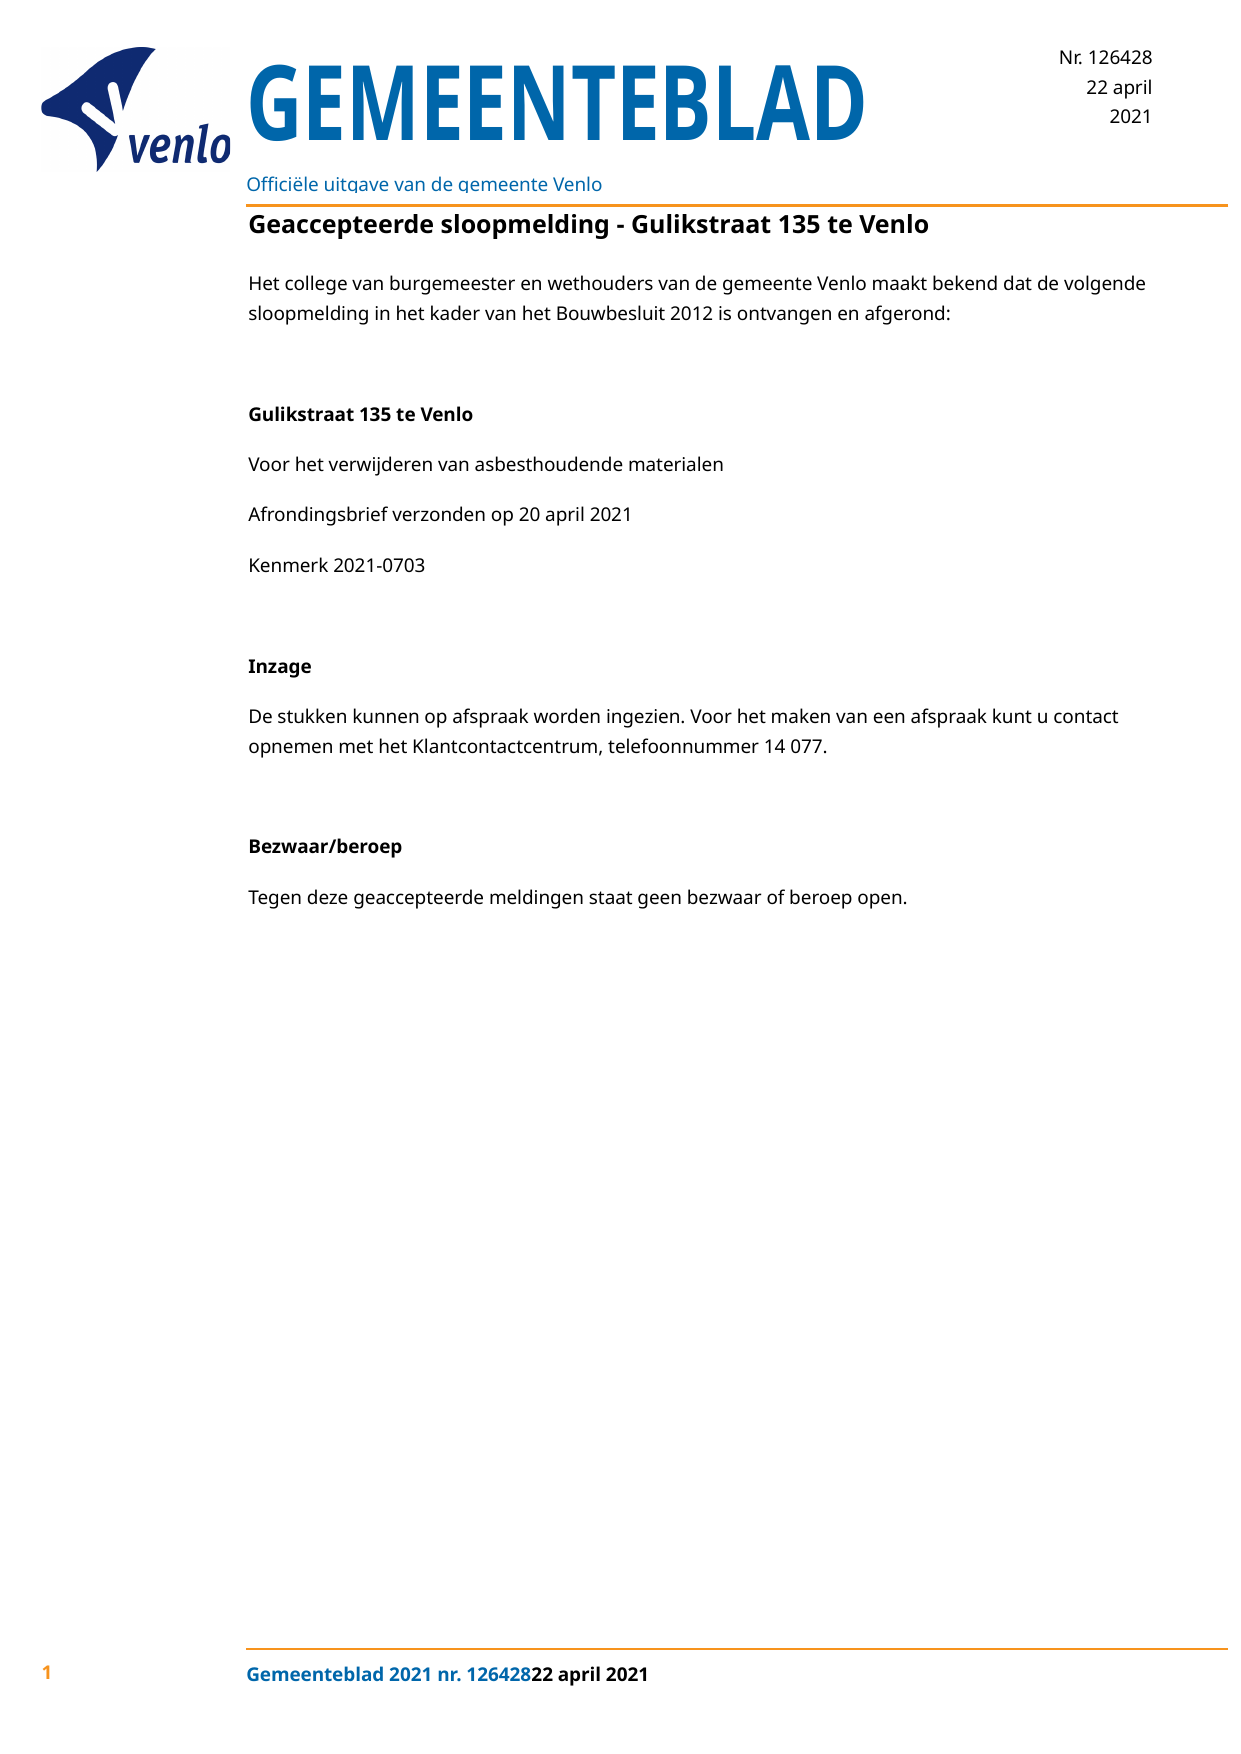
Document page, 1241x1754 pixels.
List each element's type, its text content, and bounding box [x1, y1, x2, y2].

text Geaccepteerde sloopmelding - Gulikstraat 135 te Venlo [248, 207, 1152, 241]
text Tegen deze geaccepteerde meldingen staat geen bezwaar of beroep open. [248, 884, 1152, 910]
text Gulikstraat 135 te Venlo [248, 401, 1152, 426]
text Afrondingsbrief verzonden op 20 april 2021 [248, 502, 1152, 527]
picture [41, 47, 231, 172]
text Kenmerk 2021-0703 [248, 552, 1152, 578]
text Bezwaar/beroep [248, 834, 1152, 859]
text Voor het verwijderen van asbesthoudende materialen [248, 451, 1152, 477]
text Inzage [248, 653, 1152, 678]
text De stukken kunnen op afspraak worden ingezien. Voor het maken van een afspraak kunt u contact opnemen met het Klantcontactcentrum, telefoonnummer 14 077. [248, 703, 1152, 758]
text Het college van burgemeester en wethouders van de gemeente Venlo maakt bekend dat de volgende sloopmelding in het kader van het Bouwbesluit 2012 is ontvangen en afgerond: [248, 270, 1152, 326]
